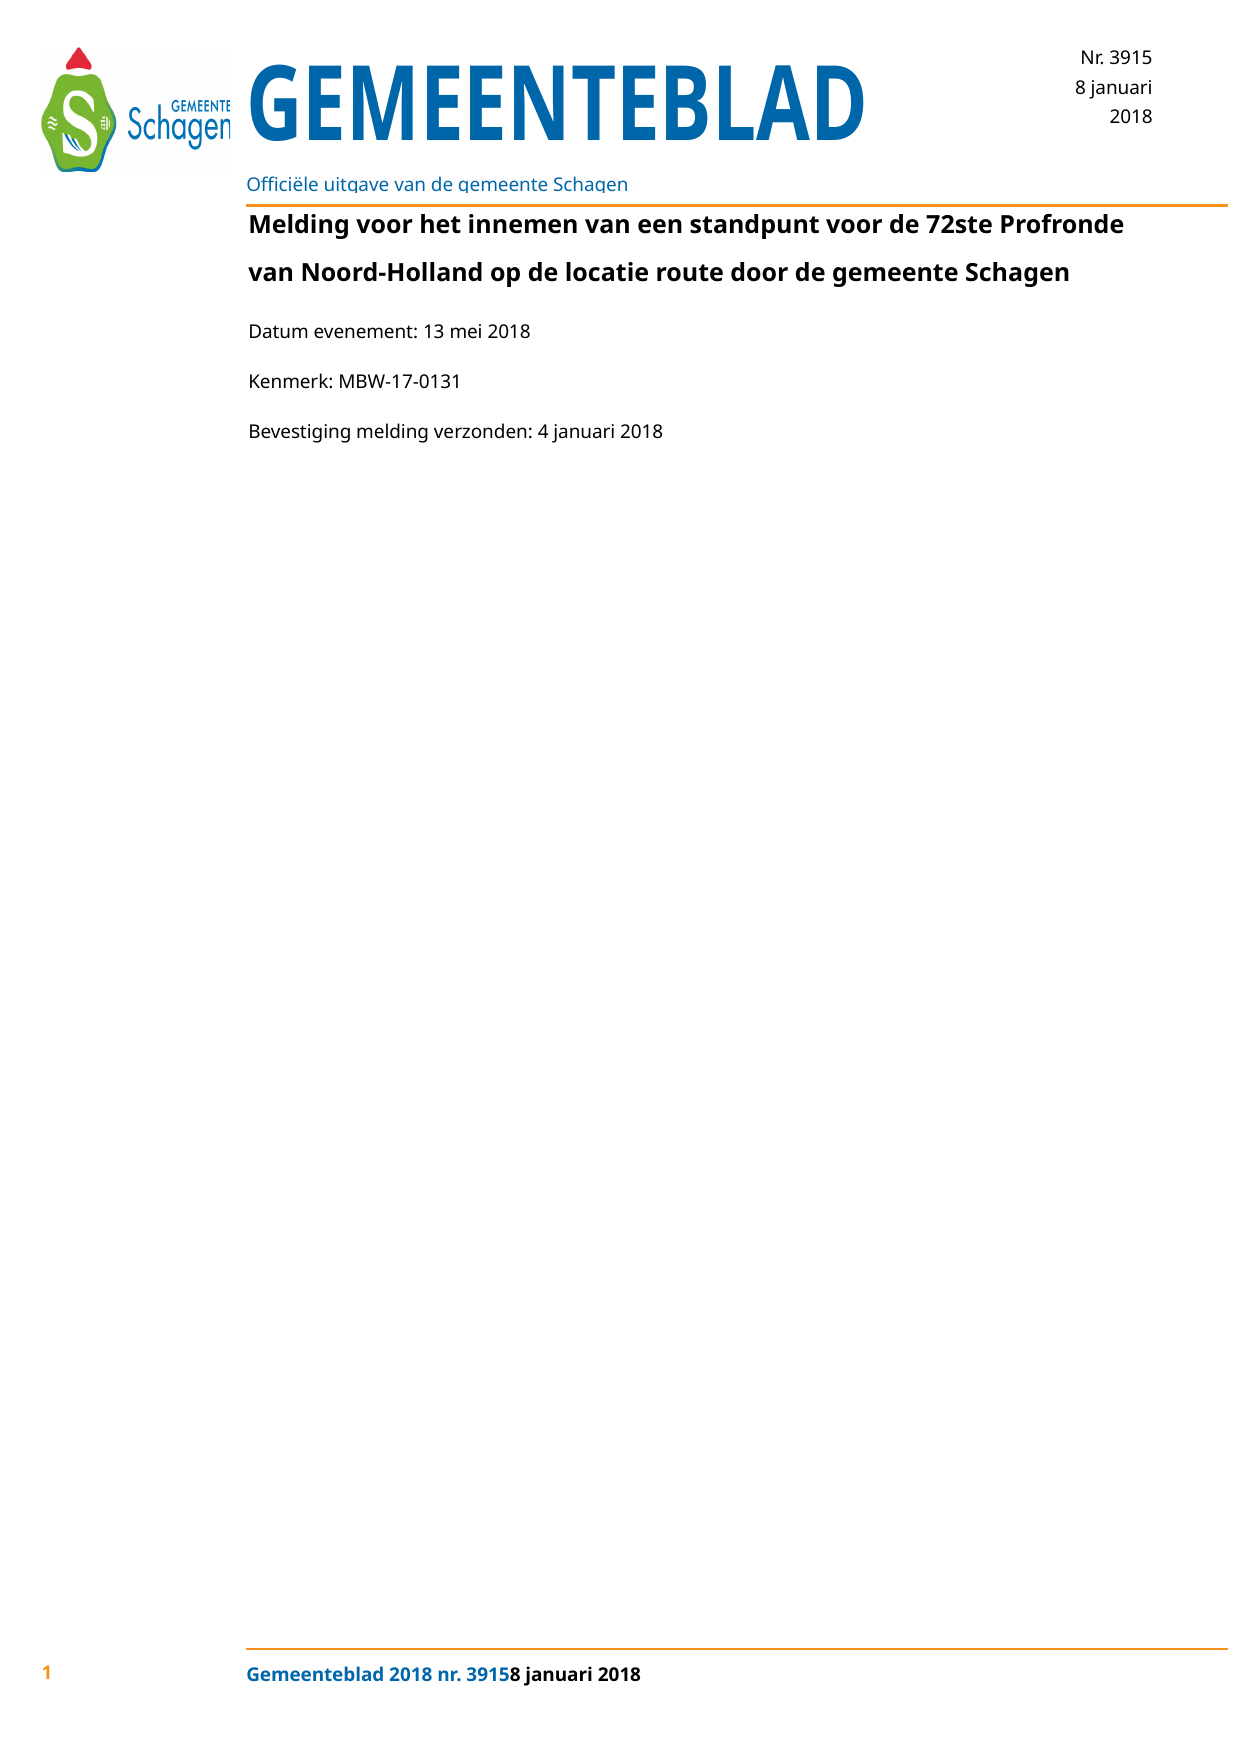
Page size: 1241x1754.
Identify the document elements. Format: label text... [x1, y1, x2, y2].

text Kenmerk: MBW-17-0131 [248, 368, 1152, 394]
text Bevestiging melding verzonden: 4 januari 2018 [248, 419, 1152, 444]
picture [41, 47, 231, 172]
text Melding voor het innemen van een standpunt voor de 72ste Profronde van Noord-Holland op de locatie route door de gemeente Schagen [248, 207, 1152, 288]
text Datum evenement: 13 mei 2018 [248, 318, 1152, 344]
